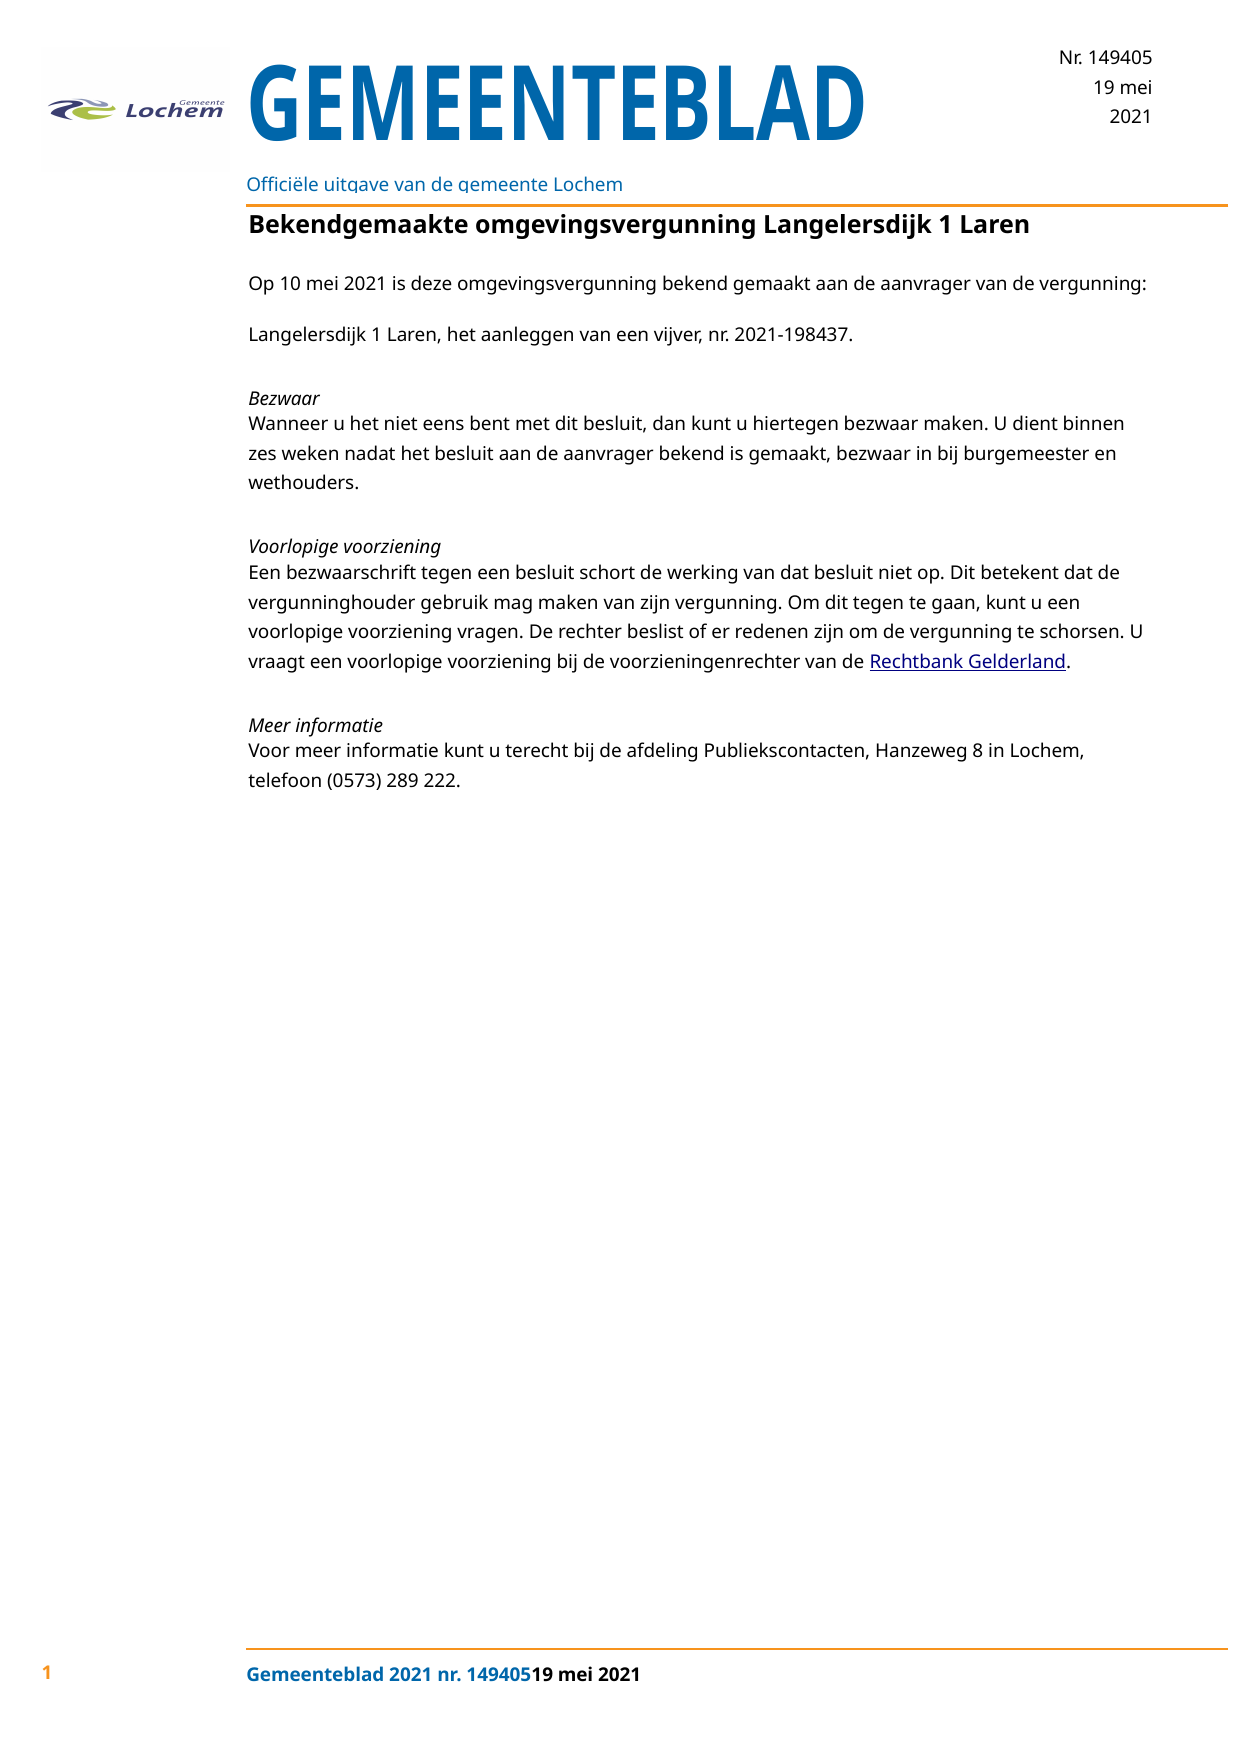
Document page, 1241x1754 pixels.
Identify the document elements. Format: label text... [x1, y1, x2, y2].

text Bezwaar [248, 385, 1152, 410]
text Voorlopige voorziening [248, 533, 1152, 559]
text Een bezwaarschrift tegen een besluit schort de werking van dat besluit niet op. Dit betekent dat de vergunninghouder gebruik mag maken van zijn vergunning. Om dit tegen te gaan, kunt u een voorlopige voorziening vragen. De rechter beslist of er redenen zijn om de vergunning te schorsen. U vraagt een voorlopige voorziening bij de voorzieningenrechter van de Rechtbank Gelderland. [248, 559, 1152, 674]
text Langelersdijk 1 Laren, het aanleggen van een vijver, nr. 2021-198437. [248, 321, 1152, 346]
picture [41, 47, 231, 172]
text Voor meer informatie kunt u terecht bij de afdeling Publiekscontacten, Hanzeweg 8 in Lochem, telefoon (0573) 289 222. [248, 738, 1152, 793]
text Op 10 mei 2021 is deze omgevingsvergunning bekend gemaakt aan de aanvrager van de vergunning: [248, 270, 1152, 296]
text Wanneer u het niet eens bent met dit besluit, dan kunt u hiertegen bezwaar maken. U dient binnen zes weken nadat het besluit aan de aanvrager bekend is gemaakt, bezwaar in bij burgemeester en wethouders. [248, 410, 1152, 495]
text Meer informatie [248, 712, 1152, 738]
text Bekendgemaakte omgevingsvergunning Langelersdijk 1 Laren [248, 207, 1152, 241]
